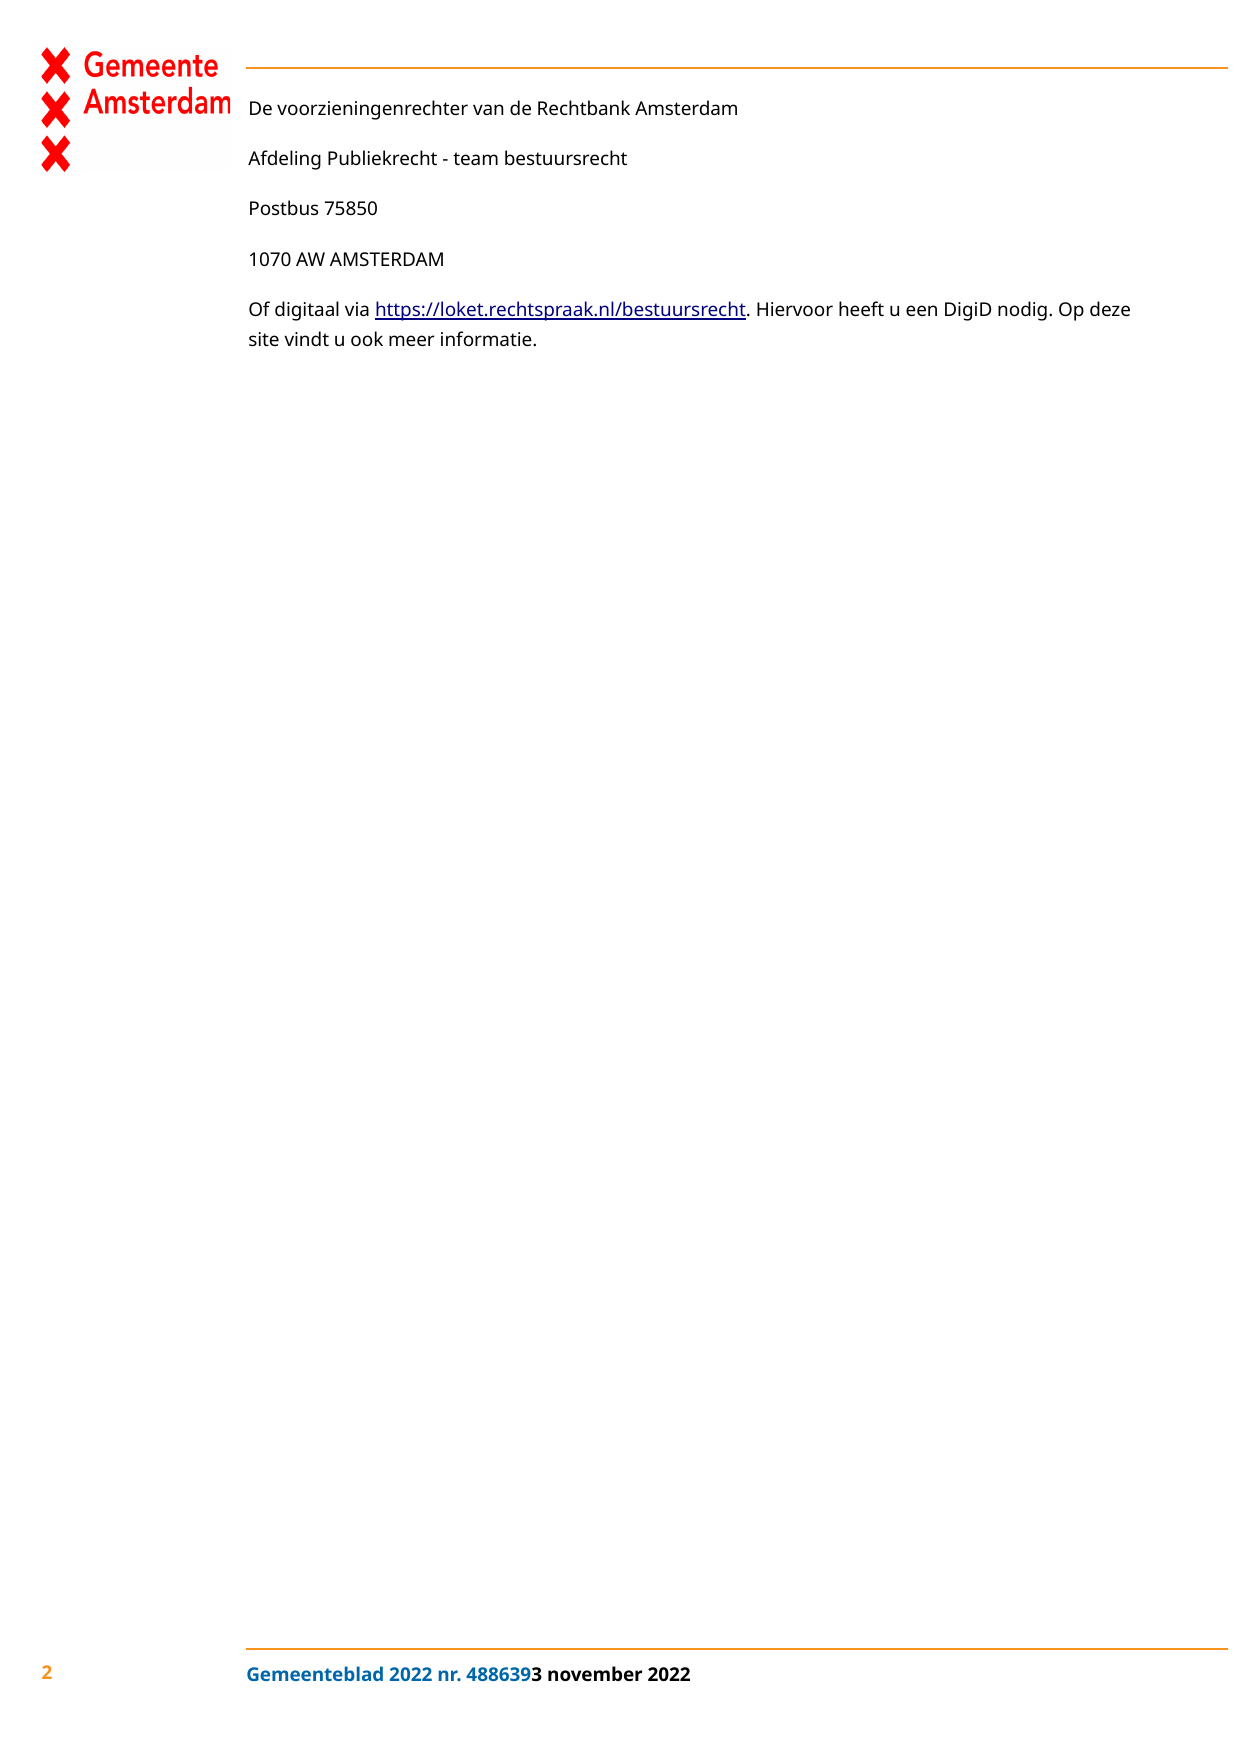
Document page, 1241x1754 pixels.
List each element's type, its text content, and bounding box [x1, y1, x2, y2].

text Postbus 75850 [248, 196, 1152, 221]
text De voorzieningenrechter van de Rechtbank Amsterdam [248, 95, 1152, 121]
text Afdeling Publiekrecht - team bestuursrecht [248, 145, 1152, 171]
picture [41, 47, 231, 172]
text Of digitaal via https://loket.rechtspraak.nl/bestuursrecht. Hiervoor heeft u een DigiD nodig. Op deze site vindt u ook meer informatie. [248, 296, 1152, 352]
text 1070 AW AMSTERDAM [248, 246, 1152, 272]
